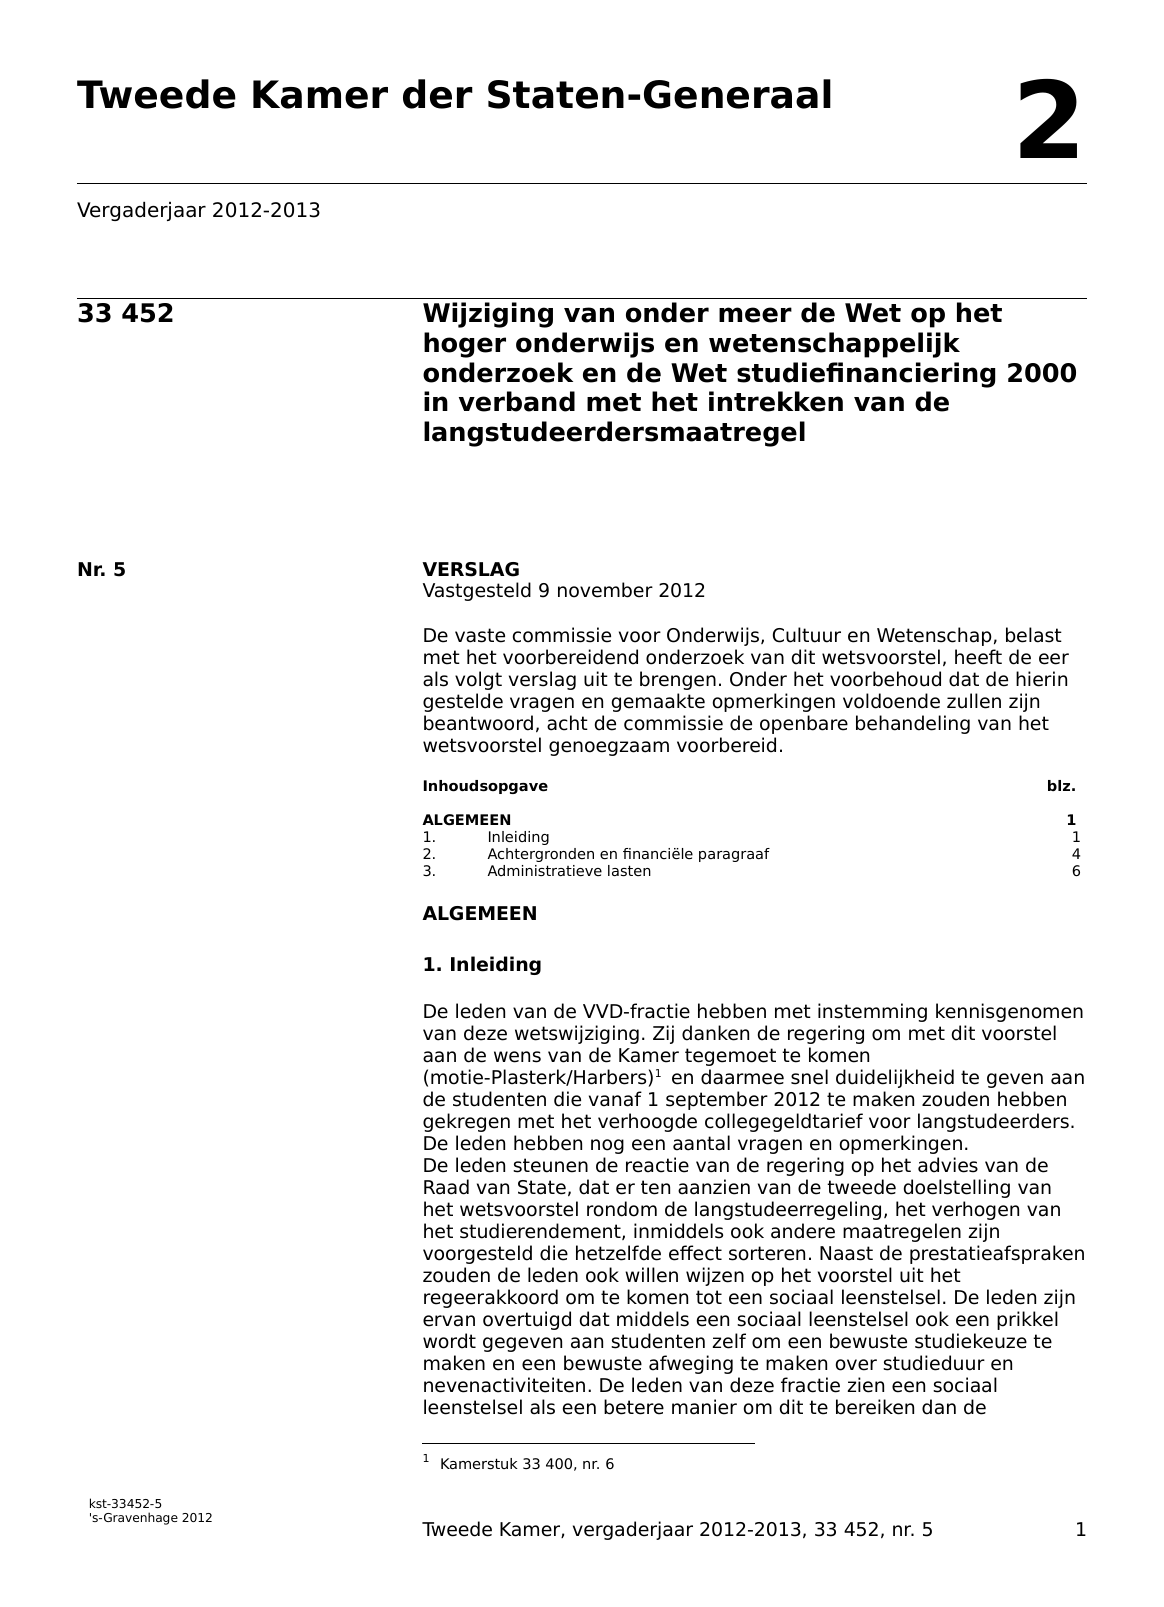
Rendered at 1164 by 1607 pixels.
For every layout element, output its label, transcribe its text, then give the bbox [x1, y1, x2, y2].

table_cell Achtergronden en financiële paragraaf [481, 846, 1013, 863]
table_header Inhoudsopgave [422, 778, 1013, 795]
table_cell 6 [1013, 863, 1087, 880]
text De leden van de VVD-fractie hebben met instemming kennisgenomen van deze wetswijziging. Zij danken de regering om met dit voorstel aan de wens van de Kamer tegemoet te komen (motie-Plasterk/Harbers) en daarmee snel duidelijkheid te geven aan de studenten die vanaf 1 september 2012 te maken zouden hebben gekregen met het verhoogde collegegeldtarief voor langstudeerders. De leden hebben nog een aantal vragen en opmerkingen. [422, 1001, 1087, 1155]
table_cell Administratieve lasten [481, 863, 1013, 880]
text De vaste commissie voor Onderwijs, Cultuur en Wetenschap, belast met het voorbereidend onderzoek van dit wetsvoorstel, heeft de eer als volgt verslag uit te brengen. Onder het voorbehoud dat de hierin gestelde vragen en gemaakte opmerkingen voldoende zullen zijn beantwoord, acht de commissie de openbare behandeling van het wetsvoorstel genoegzaam voorbereid. [422, 624, 1087, 756]
table_cell Vergaderjaar 2012-2013 [77, 184, 1087, 298]
subtitle ALGEMEEN [422, 902, 1087, 924]
table_cell 3. [422, 863, 481, 880]
table_cell 1 [1013, 829, 1087, 846]
table_cell 1. [422, 829, 481, 846]
table_cell 4 [1013, 846, 1087, 863]
table_header blz. [1013, 778, 1087, 795]
table_cell 2. [422, 846, 481, 863]
text 's-Gravenhage 2012 [88, 1511, 323, 1525]
table_header Tweede Kamer der Staten-Generaal [77, 59, 886, 183]
text Kamerstuk 33 400, nr. 6 [422, 1452, 1087, 1474]
table_cell [1013, 795, 1087, 812]
table_cell [422, 795, 481, 812]
subtitle 1. Inleiding [422, 954, 1087, 976]
table_cell 1 [1013, 812, 1087, 829]
subtitle Nr. 5 VERSLAG [77, 558, 1087, 580]
text Vastgesteld 9 november 2012 [422, 580, 1087, 602]
table_cell Inleiding [481, 829, 1013, 846]
text kst-33452-5 [88, 1497, 323, 1511]
table_cell [481, 795, 1013, 812]
table_header 2 [886, 59, 1087, 183]
text De leden steunen de reactie van de regering op het advies van de Raad van State, dat er ten aanzien van de tweede doelstelling van het wetsvoorstel rondom de langstudeerregeling, het verhogen van het studierendement, inmiddels ook andere maatregelen zijn voorgesteld die hetzelfde effect sorteren. Naast de prestatieafspraken zouden de leden ook willen wijzen op het voorstel uit het regeerakkoord om te komen tot een sociaal leenstelsel. De leden zijn ervan overtuigd dat middels een sociaal leenstelsel ook een prikkel wordt gegeven aan studenten zelf om een bewuste studiekeuze te maken en een bewuste afweging te maken over studieduur en nevenactiviteiten. De leden van deze fractie zien een sociaal leenstelsel als een betere manier om dit te bereiken dan de [422, 1155, 1087, 1419]
table_cell ALGEMEEN [422, 812, 1013, 829]
subtitle 33 452 Wijziging van onder meer de Wet op het hoger onderwijs en wetenschappelijk onderzoek en de Wet studiefinanciering 2000 in verband met het intrekken van de langstudeerdersmaatregel [77, 299, 1087, 447]
